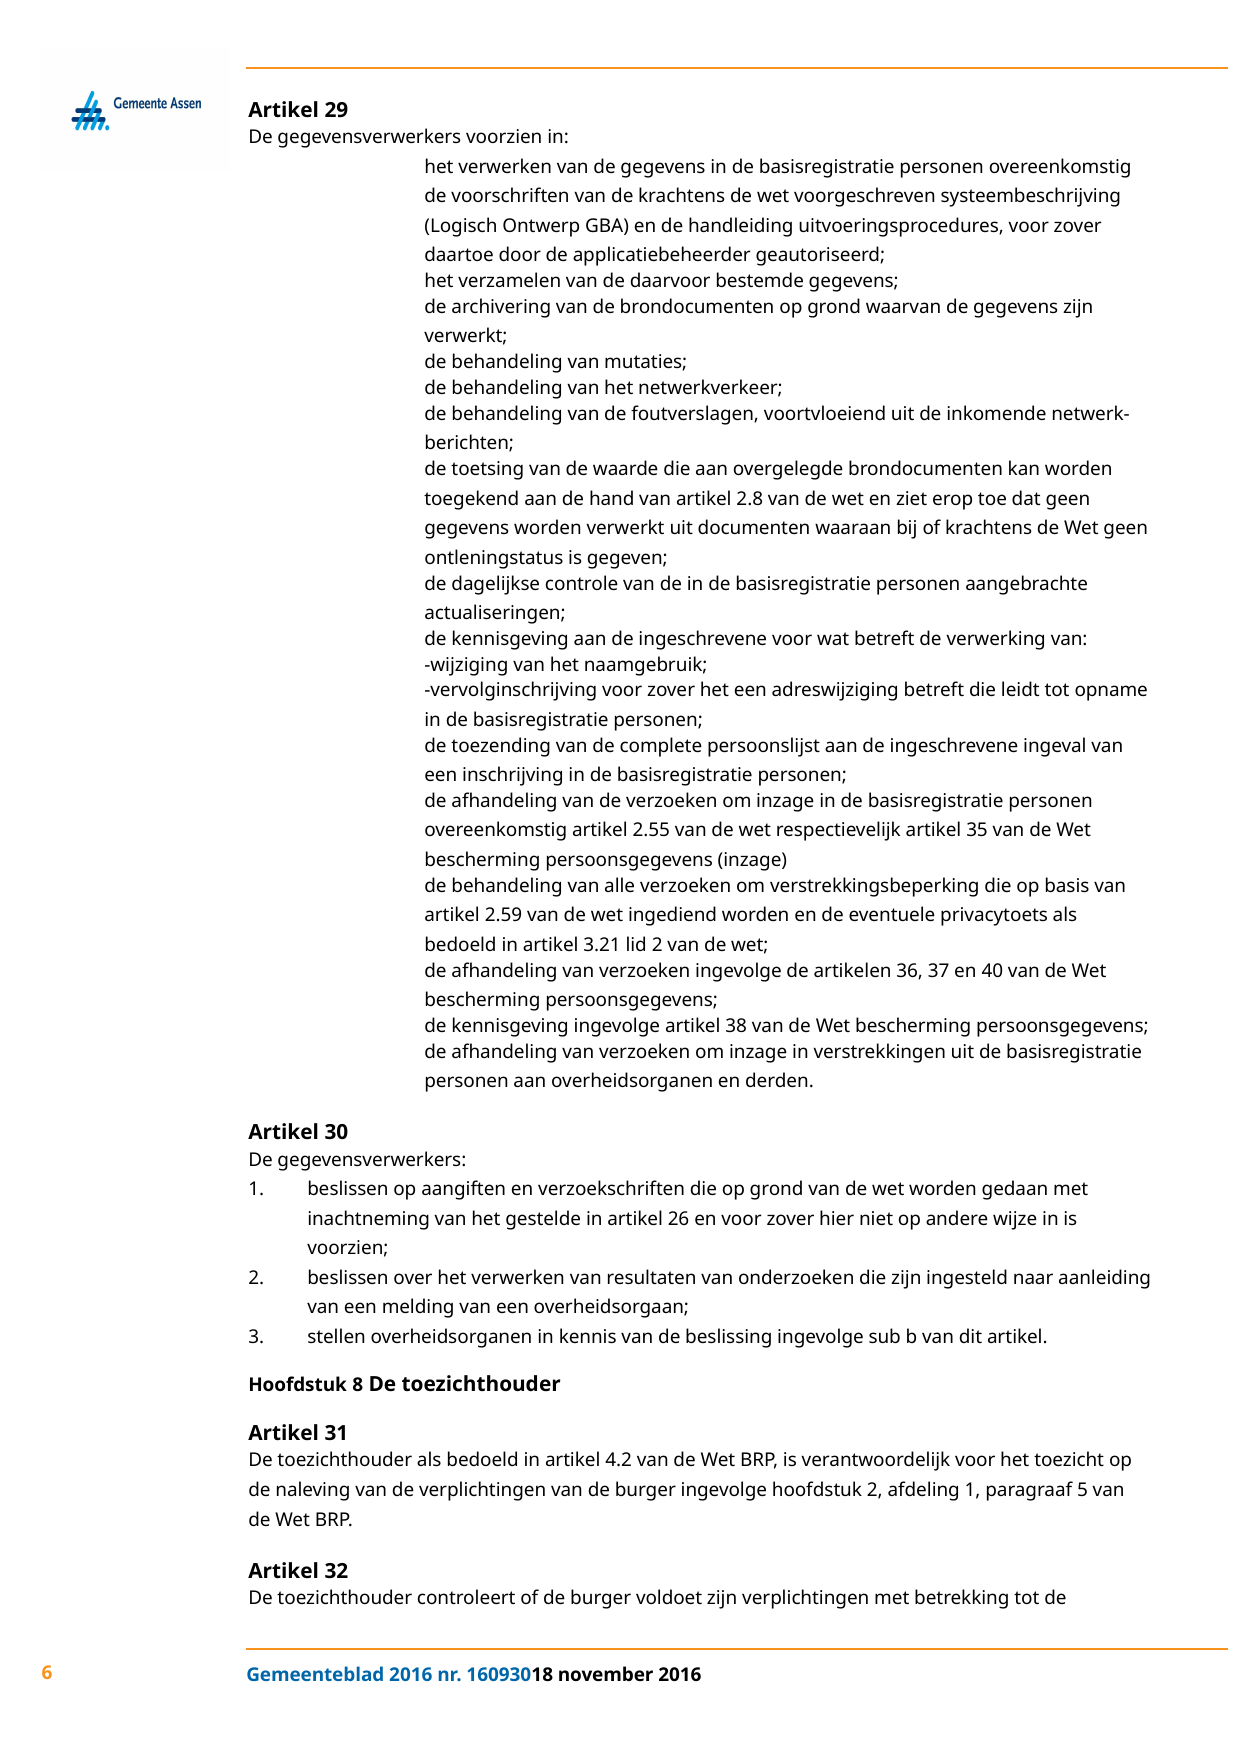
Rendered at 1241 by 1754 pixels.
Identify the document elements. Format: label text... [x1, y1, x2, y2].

table_cell [248, 651, 424, 676]
table_cell [248, 732, 424, 787]
table_cell de archivering van de brondocumenten op grond waarvan de gegevens zijn verwerkt; [424, 293, 1152, 348]
text Artikel 29 [248, 95, 1152, 123]
table_cell [248, 293, 424, 348]
table_cell [248, 1038, 424, 1093]
table_cell [248, 268, 424, 293]
table_header het verwerken van de gegevens in de basisregistratie personen overeenkomstig de voorschriften van de krachtens de wet voorgeschreven systeembeschrijving (Logisch Ontwerp GBA) en de handleiding uitvoeringsprocedures, voor zover daartoe door de applicatiebeheerder geautoriseerd; [424, 153, 1152, 267]
table_cell de behandeling van de foutverslagen, voortvloeiend uit de inkomende netwerk- berichten; [424, 400, 1152, 455]
table_cell -vervolginschrijving voor zover het een adreswijziging betreft die leidt tot opname in de basisregistratie personen; [424, 676, 1152, 732]
text Artikel 32 [248, 1556, 1152, 1584]
table_cell de toetsing van de waarde die aan overgelegde brondocumenten kan worden toegekend aan de hand van artikel 2.8 van de wet en ziet erop toe dat geen gegevens worden verwerkt uit documenten waaraan bij of krachtens de Wet geen ontleningstatus is gegeven; [424, 455, 1152, 570]
list beslissen op aangiften en verzoekschriften die op grond van de wet worden gedaan met inachtneming van het gestelde in artikel 26 en voor zover hier niet op andere wijze in is voorzien; [248, 1175, 1152, 1260]
table_cell de behandeling van het netwerkverkeer; [424, 374, 1152, 400]
table_cell de afhandeling van de verzoeken om inzage in de basisregistratie personen overeenkomstig artikel 2.55 van de wet respectievelijk artikel 35 van de Wet bescherming persoonsgegevens (inzage) [424, 787, 1152, 872]
table_cell [248, 872, 424, 957]
table_cell de afhandeling van verzoeken om inzage in verstrekkingen uit de basisregistratie personen aan overheidsorganen en derden. [424, 1038, 1152, 1093]
text De toezichthouder als bedoeld in artikel 4.2 van de Wet BRP, is verantwoordelijk voor het toezicht op de naleving van de verplichtingen van de burger ingevolge hoofdstuk 2, afdeling 1, paragraaf 5 van de Wet BRP. [248, 1447, 1152, 1531]
table_cell [248, 400, 424, 455]
text De gegevensverwerkers: [248, 1146, 1152, 1171]
table_cell de kennisgeving ingevolge artikel 38 van de Wet bescherming persoonsgegevens; [424, 1012, 1152, 1038]
table_cell [248, 787, 424, 872]
text Artikel 30 [248, 1117, 1152, 1146]
table_cell het verzamelen van de daarvoor bestemde gegevens; [424, 268, 1152, 293]
table_cell [248, 957, 424, 1012]
table_cell [248, 374, 424, 400]
table_cell [248, 676, 424, 732]
table_cell de behandeling van mutaties; [424, 349, 1152, 374]
table_cell [248, 625, 424, 651]
table_cell -wijziging van het naamgebruik; [424, 651, 1152, 676]
table_cell de behandeling van alle verzoeken om verstrekkingsbeperking die op basis van artikel 2.59 van de wet ingediend worden en de eventuele privacytoets als bedoeld in artikel 3.21 lid 2 van de wet; [424, 872, 1152, 957]
table_cell [248, 1012, 424, 1038]
table_cell de dagelijkse controle van de in de basisregistratie personen aangebrachte actualiseringen; [424, 570, 1152, 625]
picture [41, 47, 231, 172]
text Artikel 31 [248, 1418, 1152, 1447]
list beslissen over het verwerken van resultaten van onderzoeken die zijn ingesteld naar aanleiding van een melding van een overheidsorgaan; [248, 1264, 1152, 1319]
table_cell [248, 570, 424, 625]
text De toezichthouder controleert of de burger voldoet zijn verplichtingen met betrekking tot de [248, 1584, 1152, 1610]
text De gegevensverwerkers voorzien in: [248, 123, 1152, 149]
table_cell [248, 455, 424, 570]
text Hoofdstuk 8 De toezichthouder [248, 1369, 1152, 1397]
table_cell [248, 349, 424, 374]
list stellen overheidsorganen in kennis van de beslissing ingevolge sub b van dit artikel. [248, 1323, 1152, 1349]
table_cell de kennisgeving aan de ingeschrevene voor wat betreft de verwerking van: [424, 625, 1152, 651]
table_cell de afhandeling van verzoeken ingevolge de artikelen 36, 37 en 40 van de Wet bescherming persoonsgegevens; [424, 957, 1152, 1012]
table_cell de toezending van de complete persoonslijst aan de ingeschrevene ingeval van een inschrijving in de basisregistratie personen; [424, 732, 1152, 787]
table_header [248, 153, 424, 267]
